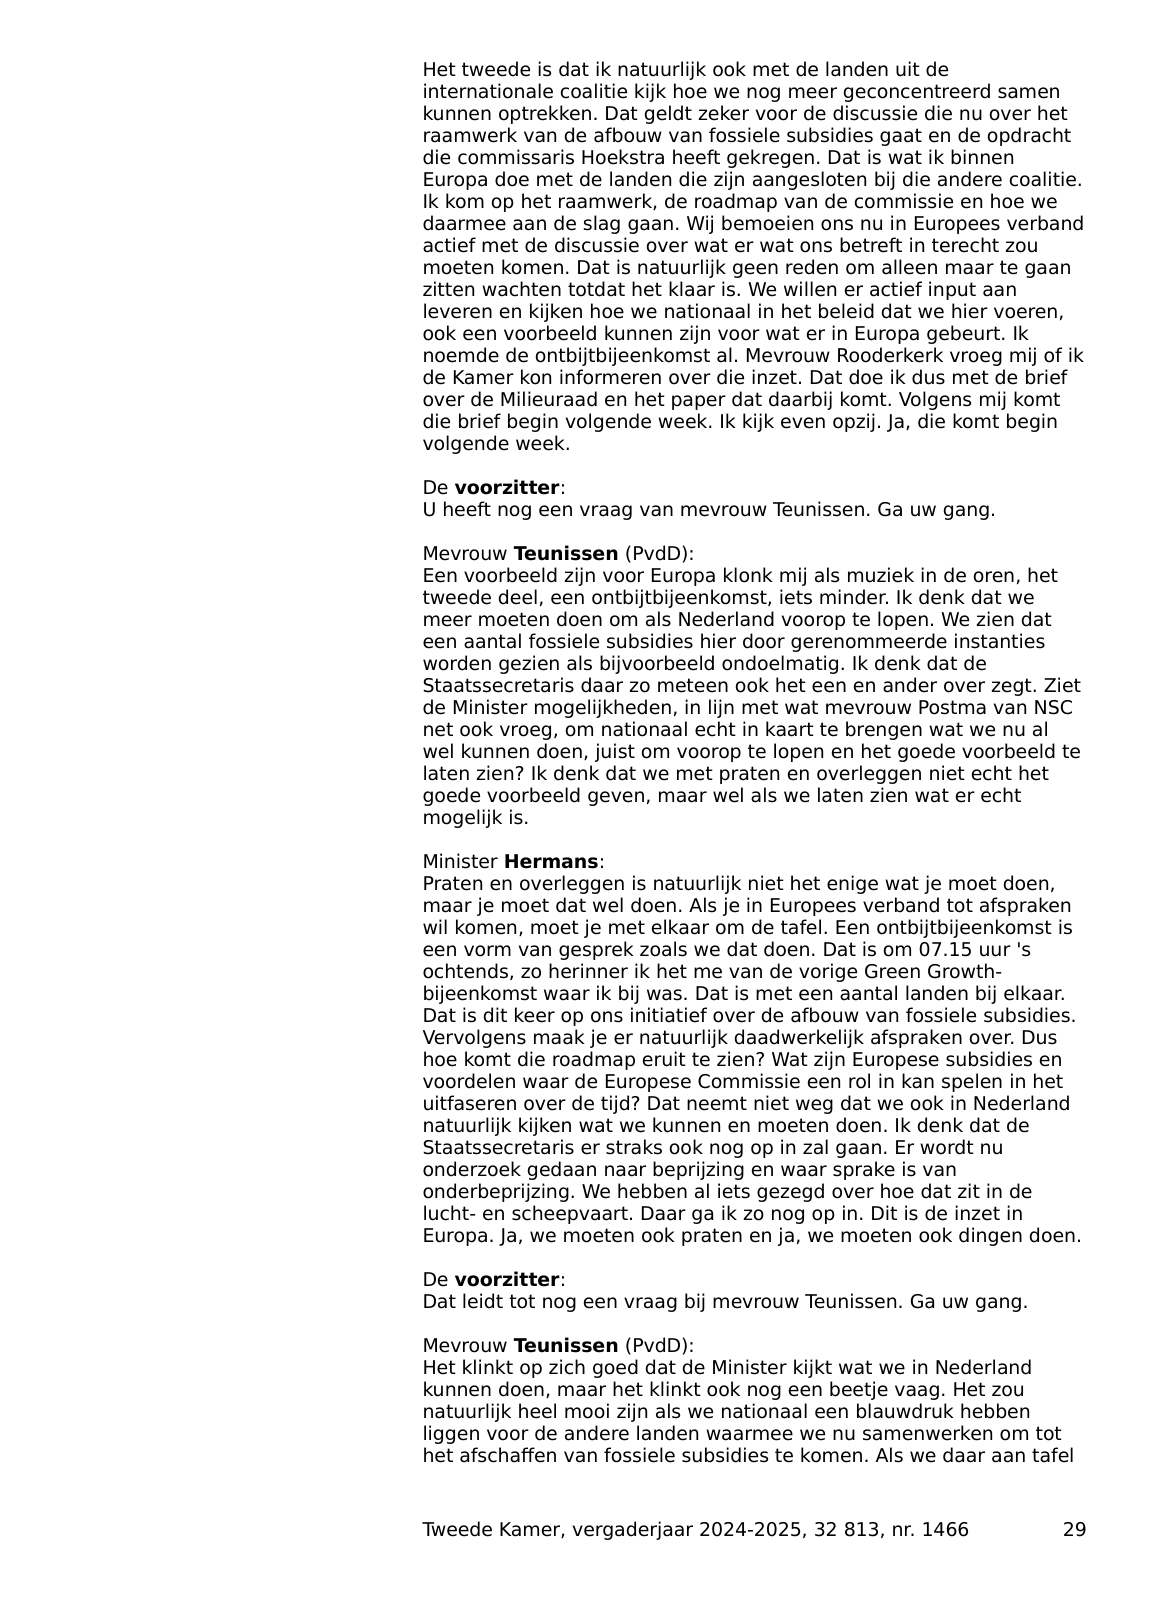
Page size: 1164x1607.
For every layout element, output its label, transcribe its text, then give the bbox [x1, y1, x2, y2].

text U heeft nog een vraag van mevrouw Teunissen. Ga uw gang. [422, 499, 1087, 521]
text De voorzitter: [422, 1269, 1087, 1291]
text Mevrouw Teunissen (PvdD): [422, 1335, 1087, 1357]
text Dat leidt tot nog een vraag bij mevrouw Teunissen. Ga uw gang. [422, 1291, 1087, 1313]
text Minister Hermans: [422, 851, 1087, 873]
text De voorzitter: [422, 477, 1087, 499]
text Mevrouw Teunissen (PvdD): [422, 543, 1087, 565]
text Praten en overleggen is natuurlijk niet het enige wat je moet doen, maar je moet dat wel doen. Als je in Europees verband tot afspraken wil komen, moet je met elkaar om de tafel. Een ontbijtbijeenkomst is een vorm van gesprek zoals we dat doen. Dat is om 07.15 uur 's ochtends, zo herinner ik het me van de vorige Green Growth-bijeenkomst waar ik bij was. Dat is met een aantal landen bij elkaar. Dat is dit keer op ons initiatief over de afbouw van fossiele subsidies. Vervolgens maak je er natuurlijk daadwerkelijk afspraken over. Dus hoe komt die roadmap eruit te zien? Wat zijn Europese subsidies en voordelen waar de Europese Commissie een rol in kan spelen in het uitfaseren over de tijd? Dat neemt niet weg dat we ook in Nederland natuurlijk kijken wat we kunnen en moeten doen. Ik denk dat de Staatssecretaris er straks ook nog op in zal gaan. Er wordt nu onderzoek gedaan naar beprijzing en waar sprake is van onderbeprijzing. We hebben al iets gezegd over hoe dat zit in de lucht- en scheepvaart. Daar ga ik zo nog op in. Dit is de inzet in Europa. Ja, we moeten ook praten en ja, we moeten ook dingen doen. [422, 873, 1087, 1247]
text Het klinkt op zich goed dat de Minister kijkt wat we in Nederland kunnen doen, maar het klinkt ook nog een beetje vaag. Het zou natuurlijk heel mooi zijn als we nationaal een blauwdruk hebben liggen voor de andere landen waarmee we nu samenwerken om tot het afschaffen van fossiele subsidies te komen. Als we daar aan tafel [422, 1357, 1087, 1467]
text Ik kom op het raamwerk, de roadmap van de commissie en hoe we daarmee aan de slag gaan. Wij bemoeien ons nu in Europees verband actief met de discussie over wat er wat ons betreft in terecht zou moeten komen. Dat is natuurlijk geen reden om alleen maar te gaan zitten wachten totdat het klaar is. We willen er actief input aan leveren en kijken hoe we nationaal in het beleid dat we hier voeren, ook een voorbeeld kunnen zijn voor wat er in Europa gebeurt. Ik noemde de ontbijtbijeenkomst al. Mevrouw Rooderkerk vroeg mij of ik de Kamer kon informeren over die inzet. Dat doe ik dus met de brief over de Milieuraad en het paper dat daarbij komt. Volgens mij komt die brief begin volgende week. Ik kijk even opzij. Ja, die komt begin volgende week. [422, 191, 1087, 455]
text Het tweede is dat ik natuurlijk ook met de landen uit de internationale coalitie kijk hoe we nog meer geconcentreerd samen kunnen optrekken. Dat geldt zeker voor de discussie die nu over het raamwerk van de afbouw van fossiele subsidies gaat en de opdracht die commissaris Hoekstra heeft gekregen. Dat is wat ik binnen Europa doe met de landen die zijn aangesloten bij die andere coalitie. [422, 59, 1087, 191]
text Een voorbeeld zijn voor Europa klonk mij als muziek in de oren, het tweede deel, een ontbijtbijeenkomst, iets minder. Ik denk dat we meer moeten doen om als Nederland voorop te lopen. We zien dat een aantal fossiele subsidies hier door gerenommeerde instanties worden gezien als bijvoorbeeld ondoelmatig. Ik denk dat de Staatssecretaris daar zo meteen ook het een en ander over zegt. Ziet de Minister mogelijkheden, in lijn met wat mevrouw Postma van NSC net ook vroeg, om nationaal echt in kaart te brengen wat we nu al wel kunnen doen, juist om voorop te lopen en het goede voorbeeld te laten zien? Ik denk dat we met praten en overleggen niet echt het goede voorbeeld geven, maar wel als we laten zien wat er echt mogelijk is. [422, 565, 1087, 829]
